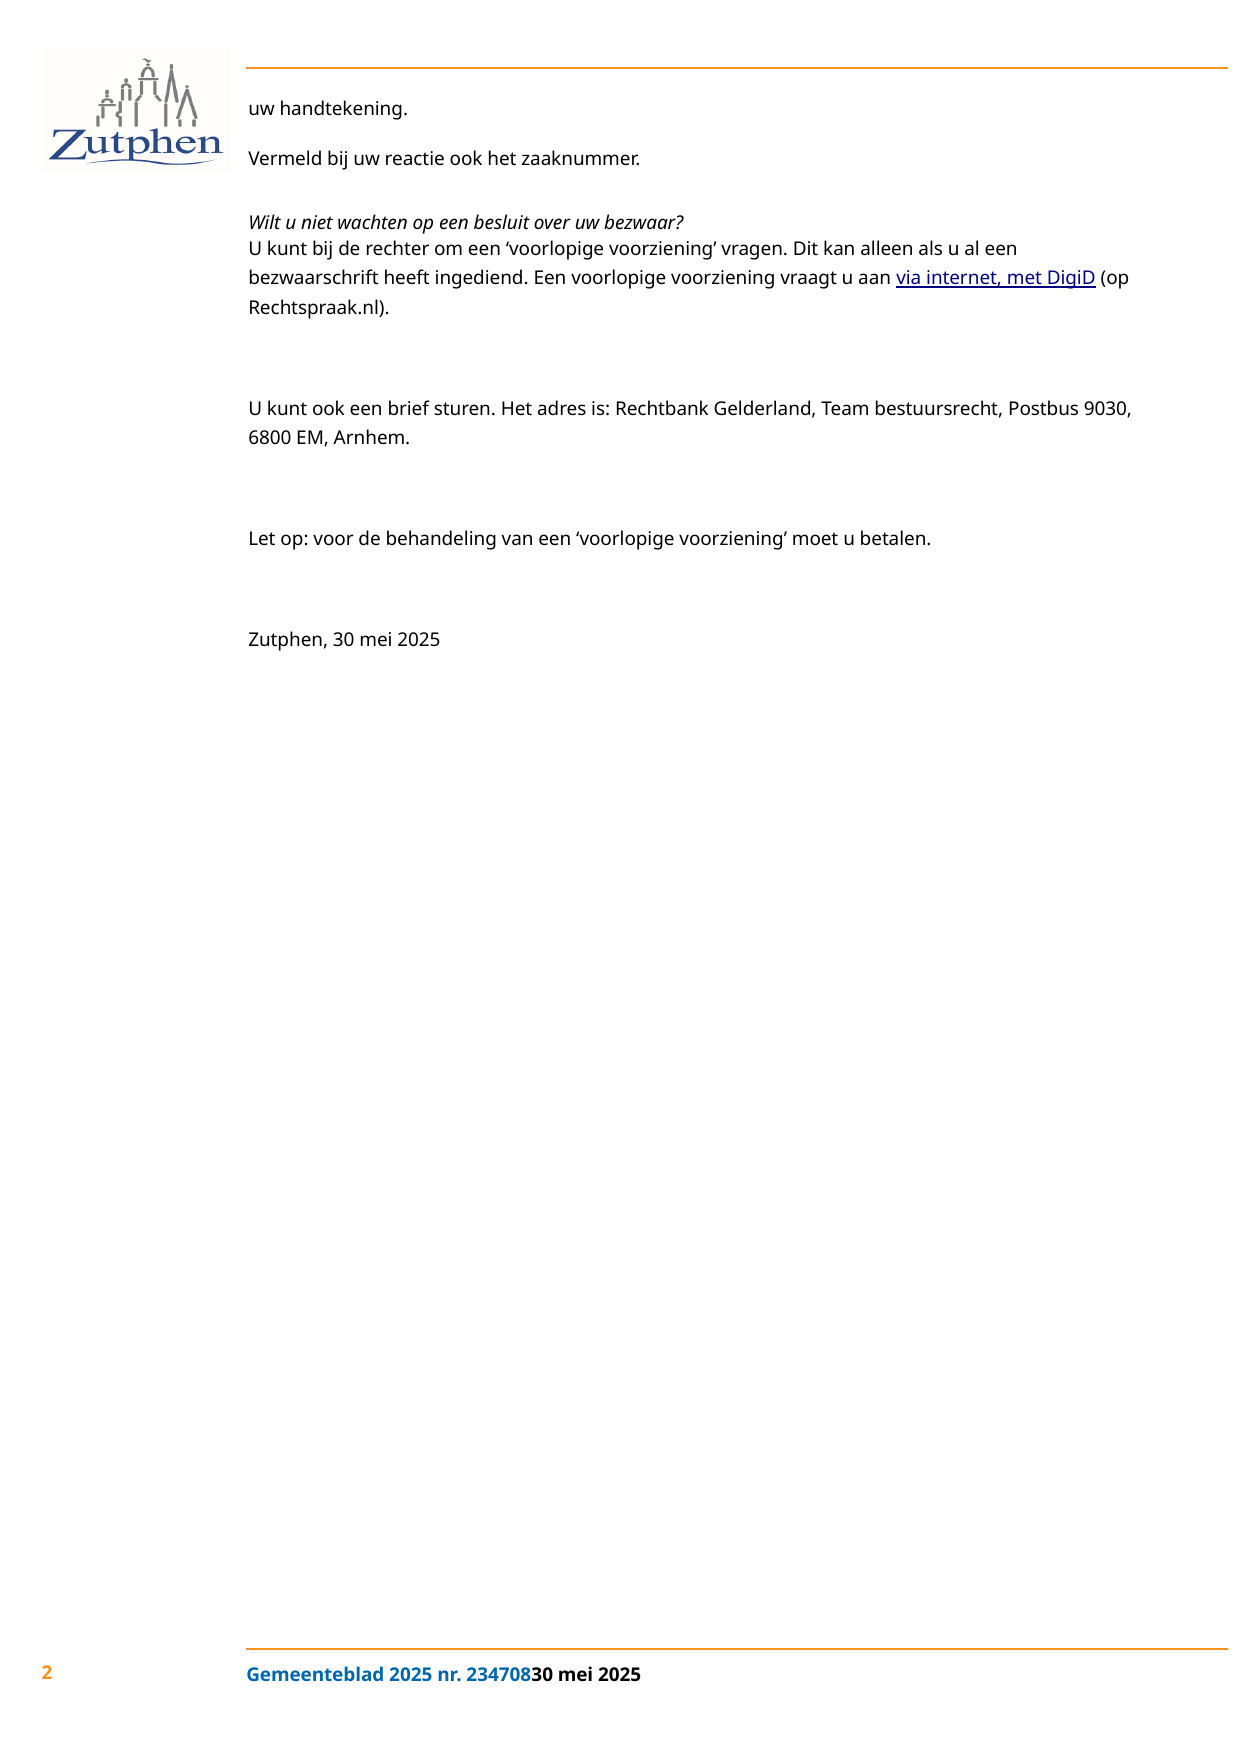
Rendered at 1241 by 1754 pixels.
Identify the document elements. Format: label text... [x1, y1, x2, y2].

picture [41, 47, 231, 172]
text U kunt ook een brief sturen. Het adres is: Rechtbank Gelderland, Team bestuursrecht, Postbus 9030, 6800 EM, Arnhem. [248, 395, 1152, 450]
text Let op: voor de behandeling van een ‘voorlopige voorziening’ moet u betalen. [248, 525, 1152, 551]
text Wilt u niet wachten op een besluit over uw bezwaar? [248, 209, 1152, 235]
text uw handtekening. [248, 95, 1152, 121]
text Zutphen, 30 mei 2025 [248, 626, 1152, 652]
text U kunt bij de rechter om een ‘voorlopige voorziening’ vragen. Dit kan alleen als u al een bezwaarschrift heeft ingediend. Een voorlopige voorziening vraagt u aan via internet, met DigiD (op Rechtspraak.nl). [248, 235, 1152, 320]
text Vermeld bij uw reactie ook het zaaknummer. [248, 145, 1152, 171]
